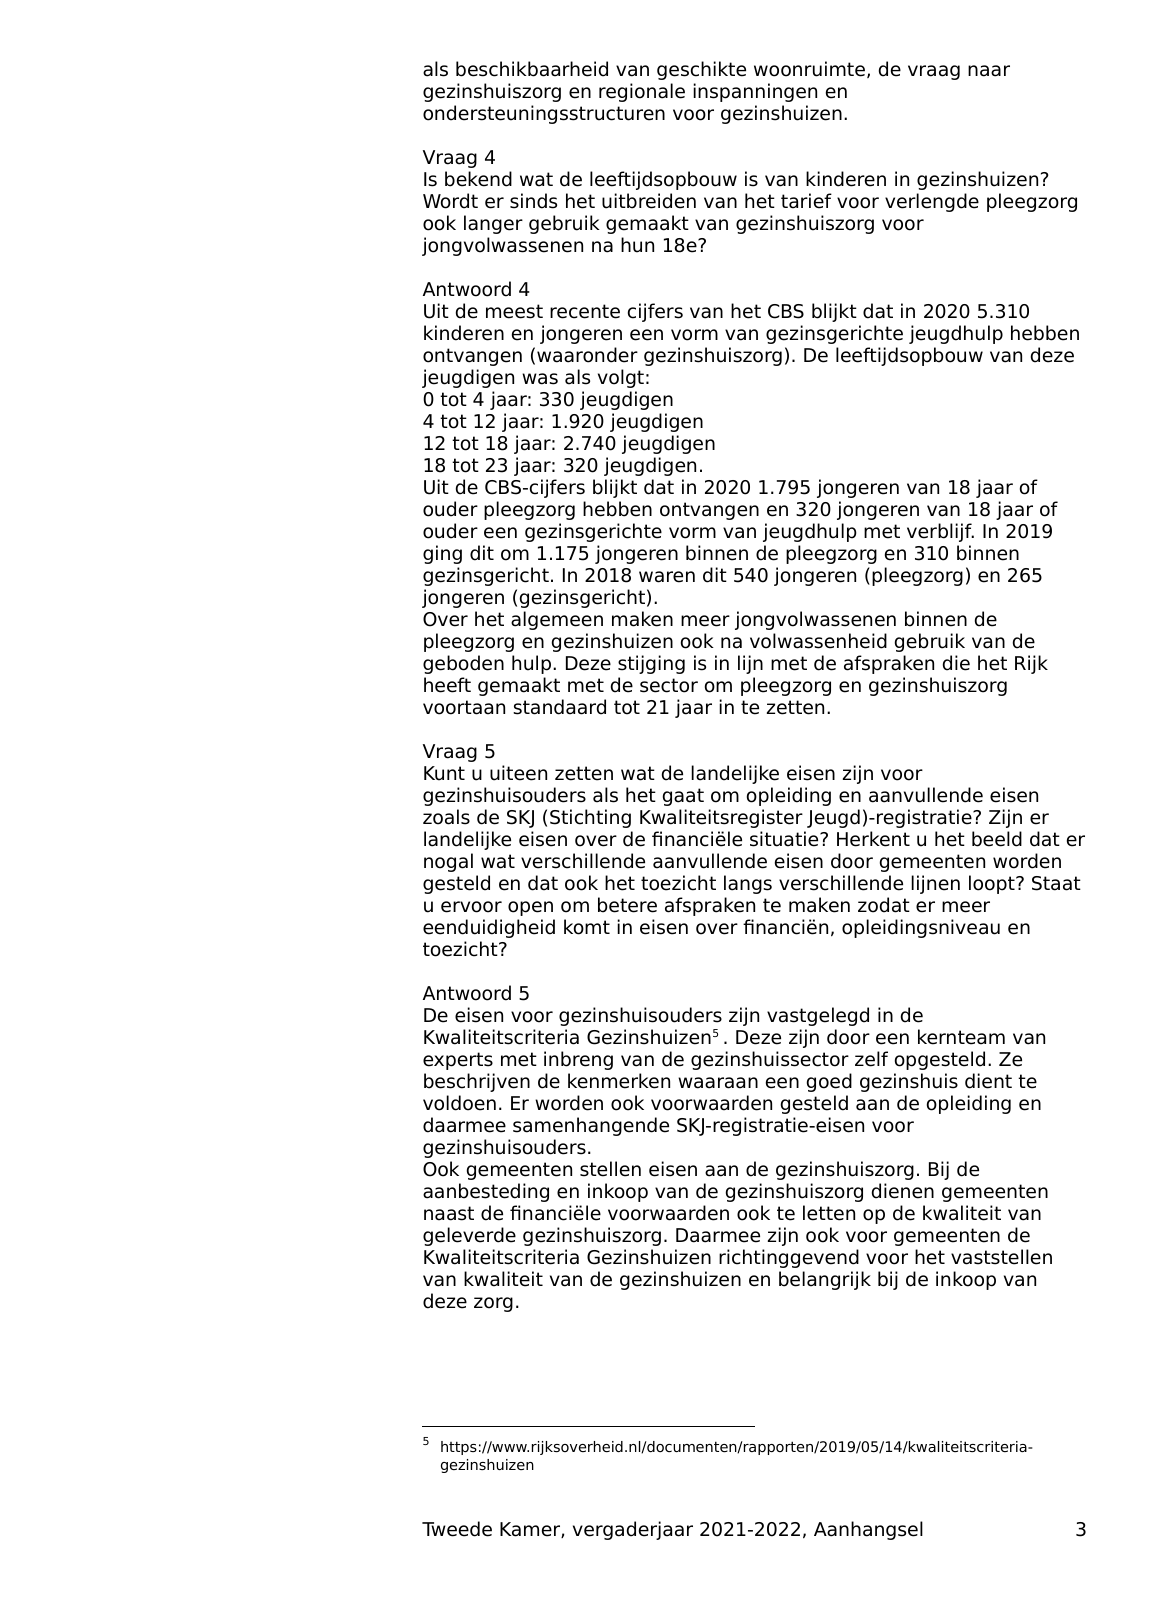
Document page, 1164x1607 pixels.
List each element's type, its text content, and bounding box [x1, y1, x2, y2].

text Vraag 5 [422, 741, 1087, 763]
text 4 tot 12 jaar: 1.920 jeugdigen [422, 411, 1087, 433]
text Vraag 4 [422, 147, 1087, 169]
text Ook gemeenten stellen eisen aan de gezinshuiszorg. Bij de aanbesteding en inkoop van de gezinshuiszorg dienen gemeenten naast de financiële voorwaarden ook te letten op de kwaliteit van geleverde gezinshuiszorg. Daarmee zijn ook voor gemeenten de Kwaliteitscriteria Gezinshuizen richtinggevend voor het vaststellen van kwaliteit van de gezinshuizen en belangrijk bij de inkoop van deze zorg. [422, 1159, 1087, 1313]
text 12 tot 18 jaar: 2.740 jeugdigen [422, 433, 1087, 455]
text Antwoord 4 [422, 279, 1087, 301]
text Over het algemeen maken meer jongvolwassenen binnen de pleegzorg en gezinshuizen ook na volwassenheid gebruik van de geboden hulp. Deze stijging is in lijn met de afspraken die het Rijk heeft gemaakt met de sector om pleegzorg en gezinshuiszorg voortaan standaard tot 21 jaar in te zetten. [422, 609, 1087, 719]
text 18 tot 23 jaar: 320 jeugdigen. [422, 455, 1087, 477]
text De eisen voor gezinshuisouders zijn vastgelegd in de Kwaliteitscriteria Gezinshuizen. Deze zijn door een kernteam van experts met inbreng van de gezinshuissector zelf opgesteld. Ze beschrijven de kenmerken waaraan een goed gezinshuis dient te voldoen. Er worden ook voorwaarden gesteld aan de opleiding en daarmee samenhangende SKJ-registratie-eisen voor gezinshuisouders. [422, 1005, 1087, 1159]
text als beschikbaarheid van geschikte woonruimte, de vraag naar gezinshuiszorg en regionale inspanningen en ondersteuningsstructuren voor gezinshuizen. [422, 59, 1087, 125]
text 0 tot 4 jaar: 330 jeugdigen [422, 389, 1087, 411]
text https://www.rijksoverheid.nl/documenten/rapporten/2019/05/14/kwaliteitscriteria-gezinshuizen [422, 1435, 1087, 1474]
text Uit de CBS-cijfers blijkt dat in 2020 1.795 jongeren van 18 jaar of ouder pleegzorg hebben ontvangen en 320 jongeren van 18 jaar of ouder een gezinsgerichte vorm van jeugdhulp met verblijf. In 2019 ging dit om 1.175 jongeren binnen de pleegzorg en 310 binnen gezinsgericht. In 2018 waren dit 540 jongeren (pleegzorg) en 265 jongeren (gezinsgericht). [422, 477, 1087, 609]
text Uit de meest recente cijfers van het CBS blijkt dat in 2020 5.310 kinderen en jongeren een vorm van gezinsgerichte jeugdhulp hebben ontvangen (waaronder gezinshuiszorg). De leeftijdsopbouw van deze jeugdigen was als volgt: [422, 301, 1087, 389]
text Is bekend wat de leeftijdsopbouw is van kinderen in gezinshuizen? Wordt er sinds het uitbreiden van het tarief voor verlengde pleegzorg ook langer gebruik gemaakt van gezinshuiszorg voor jongvolwassenen na hun 18e? [422, 169, 1087, 257]
text Kunt u uiteen zetten wat de landelijke eisen zijn voor gezinshuisouders als het gaat om opleiding en aanvullende eisen zoals de SKJ (Stichting Kwaliteitsregister Jeugd)-registratie? Zijn er landelijke eisen over de financiële situatie? Herkent u het beeld dat er nogal wat verschillende aanvullende eisen door gemeenten worden gesteld en dat ook het toezicht langs verschillende lijnen loopt? Staat u ervoor open om betere afspraken te maken zodat er meer eenduidigheid komt in eisen over financiën, opleidingsniveau en toezicht? [422, 763, 1087, 961]
text Antwoord 5 [422, 983, 1087, 1005]
